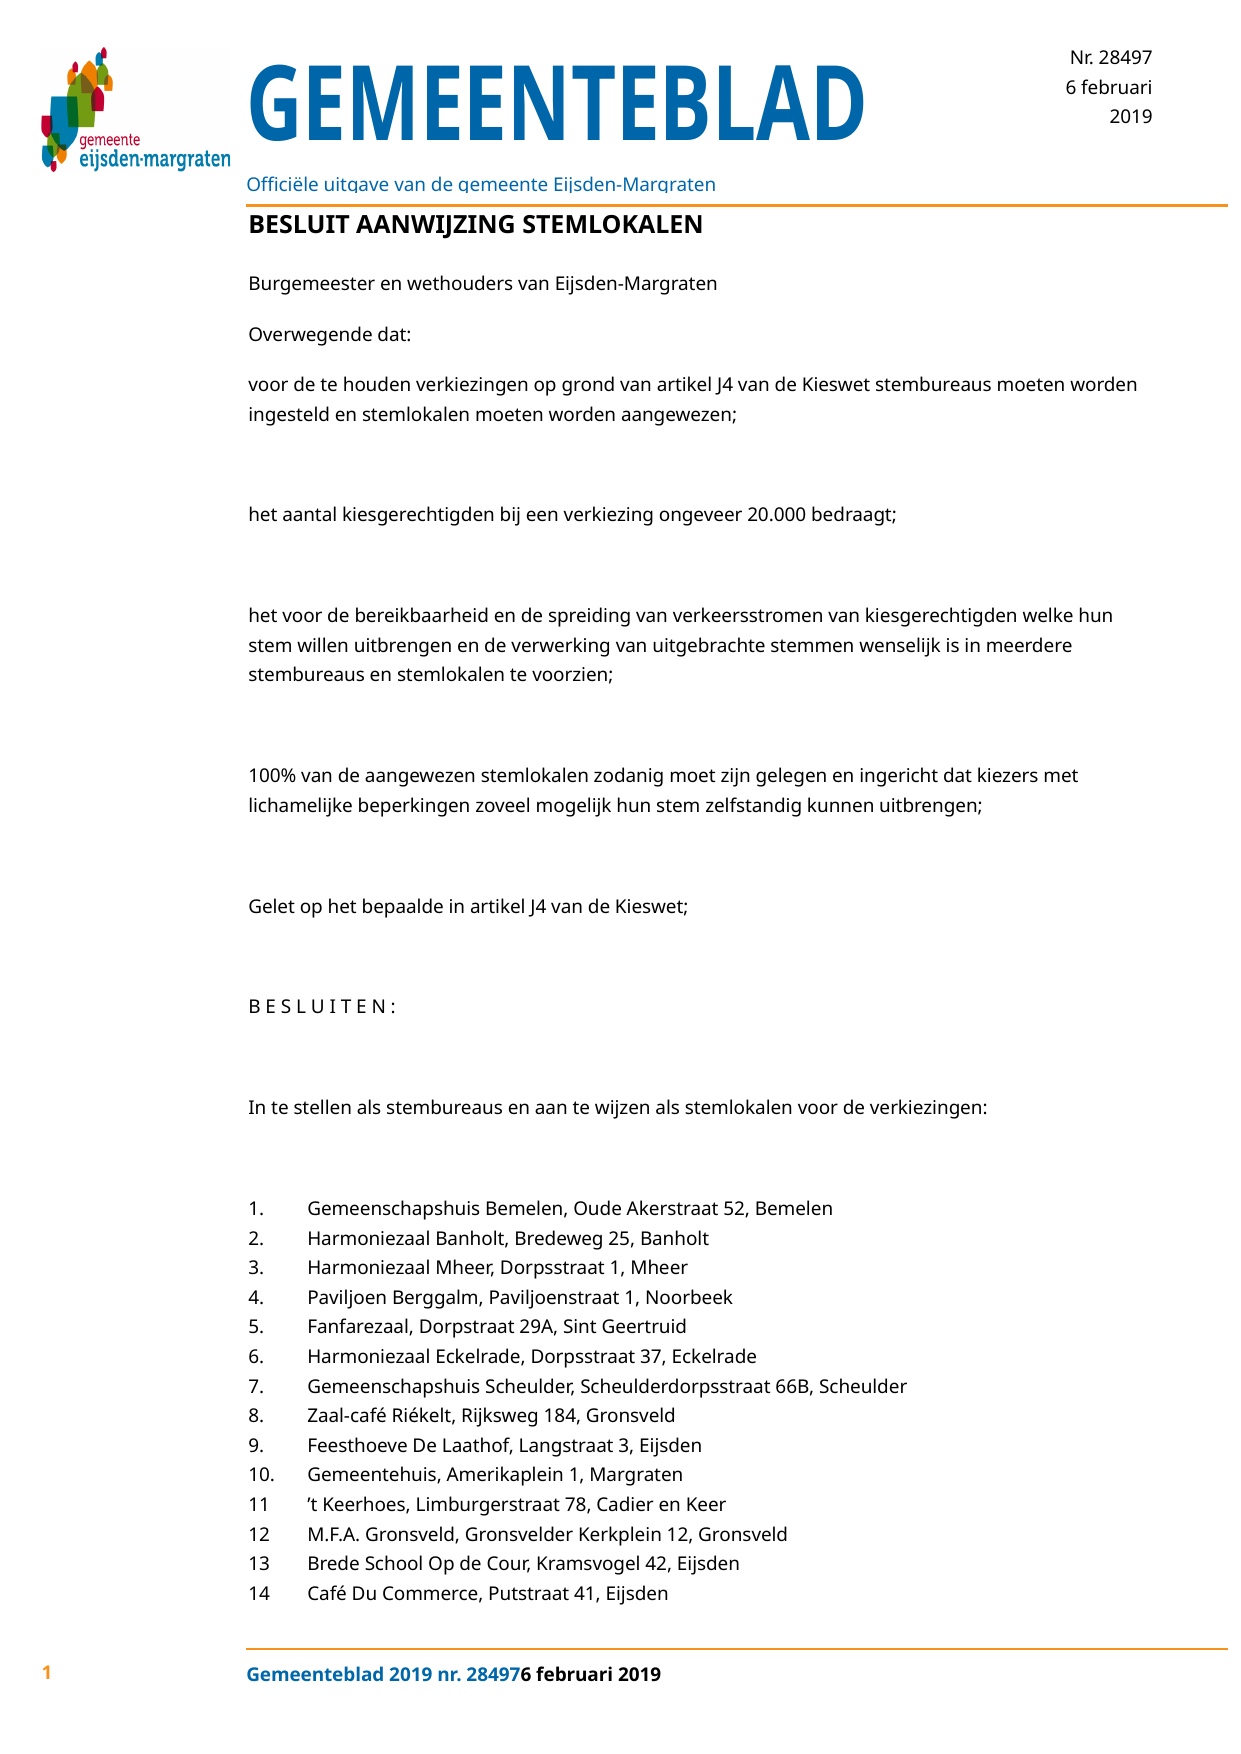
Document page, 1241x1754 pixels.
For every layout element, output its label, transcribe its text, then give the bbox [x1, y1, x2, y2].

picture [41, 47, 231, 172]
list Feesthoeve De Laathof, Langstraat 3, Eijsden [248, 1432, 1152, 1458]
list Gemeenschapshuis Bemelen, Oude Akerstraat 52, Bemelen [248, 1195, 1152, 1221]
text Overwegende dat: [248, 321, 1152, 346]
text voor de te houden verkiezingen op grond van artikel J4 van de Kieswet stembureaus moeten worden ingesteld en stemlokalen moeten worden aangewezen; [248, 371, 1152, 426]
text BESLUIT AANWIJZING STEMLOKALEN [248, 207, 1152, 241]
list Harmoniezaal Mheer, Dorpsstraat 1, Mheer [248, 1254, 1152, 1280]
list Harmoniezaal Banholt, Bredeweg 25, Banholt [248, 1225, 1152, 1251]
list Brede School Op de Cour, Kramsvogel 42, Eijsden [248, 1550, 1152, 1576]
text het voor de bereikbaarheid en de spreiding van verkeersstromen van kiesgerechtigden welke hun stem willen uitbrengen en de verwerking van uitgebrachte stemmen wenselijk is in meerdere stembureaus en stemlokalen te voorzien; [248, 602, 1152, 687]
text 100% van de aangewezen stemlokalen zodanig moet zijn gelegen en ingericht dat kiezers met lichamelijke beperkingen zoveel mogelijk hun stem zelfstandig kunnen uitbrengen; [248, 762, 1152, 818]
list Paviljoen Berggalm, Paviljoenstraat 1, Noorbeek [248, 1284, 1152, 1310]
text Gelet op het bepaalde in artikel J4 van de Kieswet; [248, 893, 1152, 918]
list Fanfarezaal, Dorpstraat 29A, Sint Geertruid [248, 1314, 1152, 1339]
text In te stellen als stembureaus en aan te wijzen als stemlokalen voor de verkiezingen: [248, 1094, 1152, 1120]
text B E S L U I T E N : [248, 994, 1152, 1019]
text het aantal kiesgerechtigden bij een verkiezing ongeveer 20.000 bedraagt; [248, 502, 1152, 527]
list Harmoniezaal Eckelrade, Dorpsstraat 37, Eckelrade [248, 1343, 1152, 1369]
list Café Du Commerce, Putstraat 41, Eijsden [248, 1580, 1152, 1606]
text Burgemeester en wethouders van Eijsden-Margraten [248, 270, 1152, 296]
list ’t Keerhoes, Limburgerstraat 78, Cadier en Keer [248, 1491, 1152, 1517]
list M.F.A. Gronsveld, Gronsvelder Kerkplein 12, Gronsveld [248, 1521, 1152, 1546]
list Zaal-café Riékelt, Rijksweg 184, Gronsveld [248, 1402, 1152, 1428]
list Gemeentehuis, Amerikaplein 1, Margraten [248, 1462, 1152, 1487]
list Gemeenschapshuis Scheulder, Scheulderdorpsstraat 66B, Scheulder [248, 1373, 1152, 1398]
